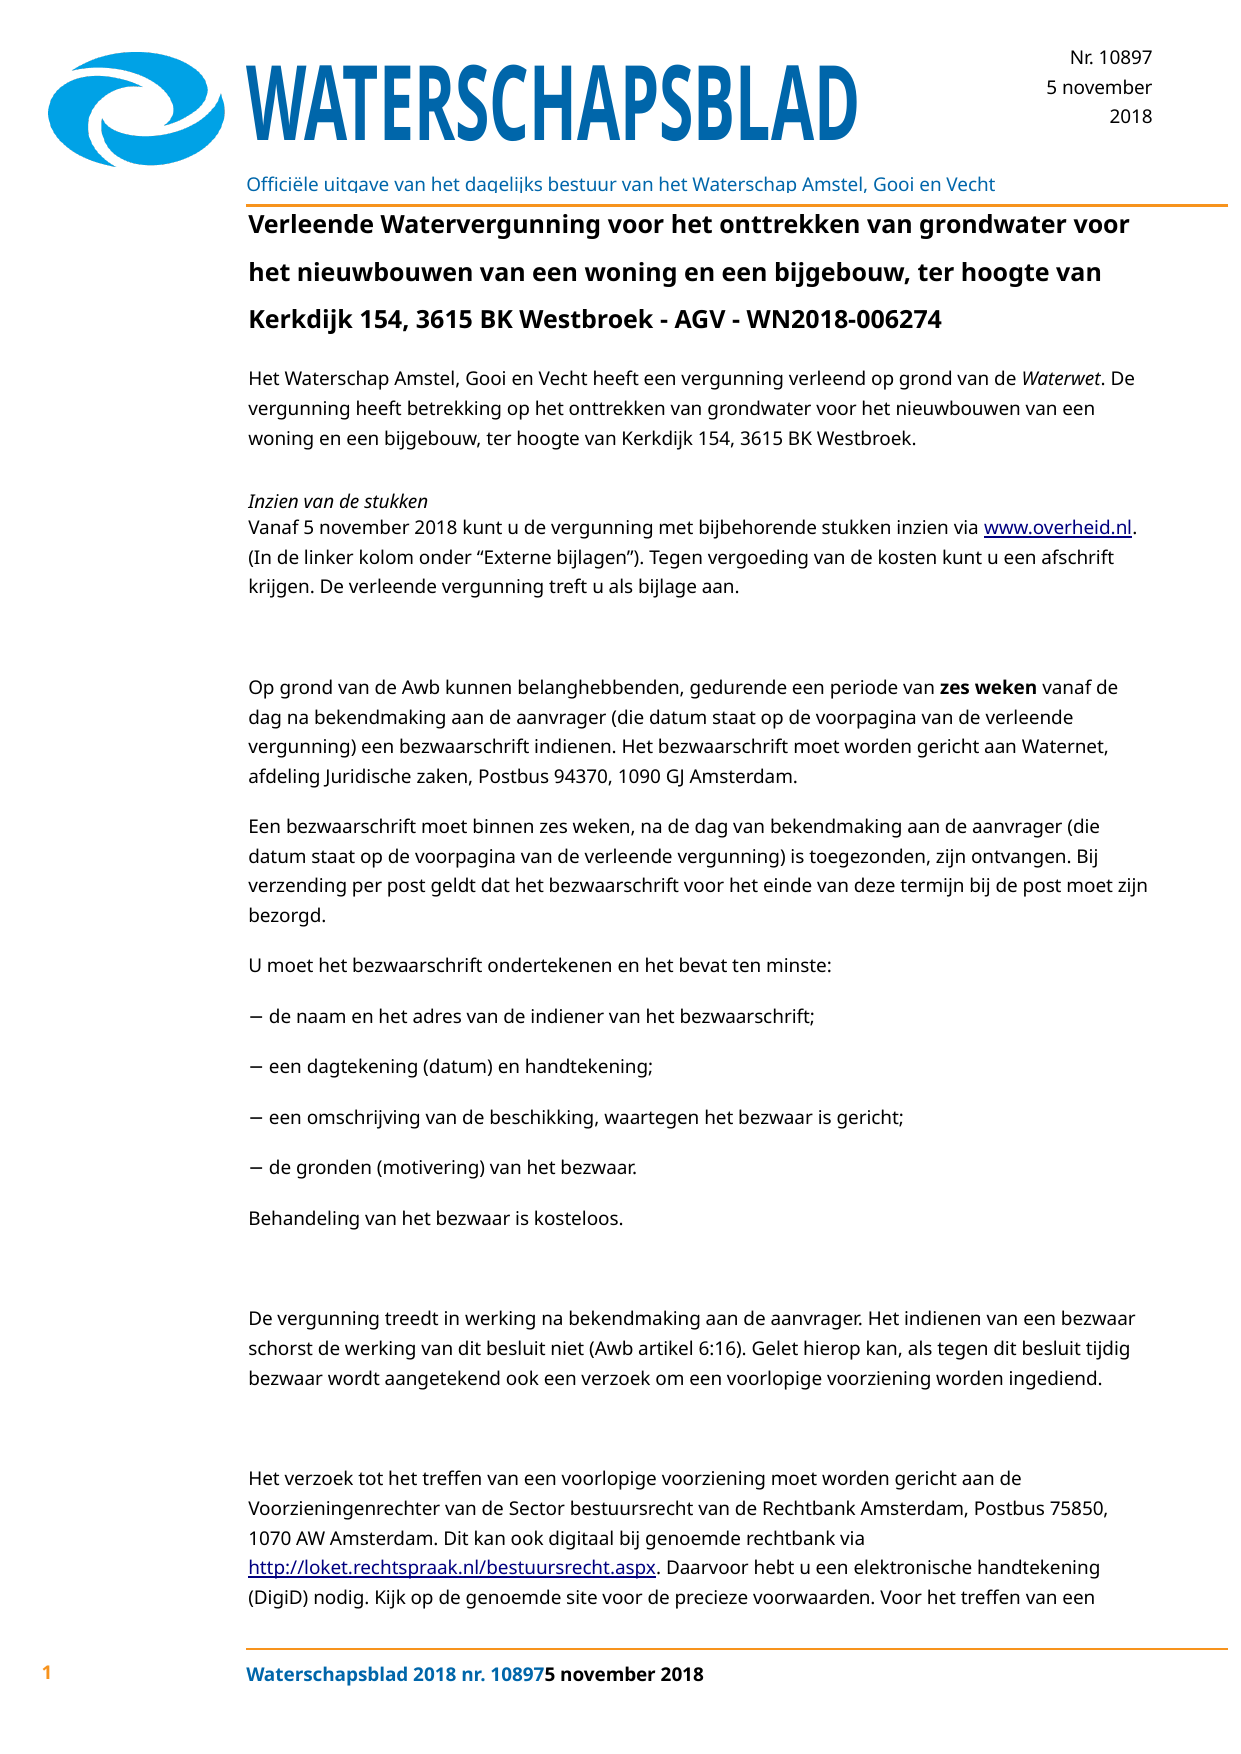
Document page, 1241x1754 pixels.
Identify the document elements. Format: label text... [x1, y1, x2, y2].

text Het verzoek tot het treffen van een voorlopige voorziening moet worden gericht aan de Voorzieningenrechter van de Sector bestuursrecht van de Rechtbank Amsterdam, Postbus 75850, 1070 AW Amsterdam. Dit kan ook digitaal bij genoemde rechtbank via http://loket.rechtspraak.nl/bestuursrecht.aspx. Daarvoor hebt u een elektronische handtekening (DigiD) nodig. Kijk op de genoemde site voor de precieze voorwaarden. Voor het treffen van een [248, 1466, 1152, 1610]
text Vanaf 5 november 2018 kunt u de vergunning met bijbehorende stukken inzien via www.overheid.nl. (In de linker kolom onder “Externe bijlagen”). Tegen vergoeding van de kosten kunt u een afschrift krijgen. De verleende vergunning treft u als bijlage aan. [248, 514, 1152, 599]
text Een bezwaarschrift moet binnen zes weken, na de dag van bekendmaking aan de aanvrager (die datum staat op de voorpagina van de verleende vergunning) is toegezonden, zijn ontvangen. Bij verzending per post geldt dat het bezwaarschrift voor het einde van deze termijn bij de post moet zijn bezorgd. [248, 813, 1152, 928]
text Verleende Watervergunning voor het onttrekken van grondwater voor het nieuwbouwen van een woning en een bijgebouw, ter hoogte van Kerkdijk 154, 3615 BK Westbroek - AGV - WN2018-006274 [248, 207, 1152, 336]
picture [41, 47, 231, 172]
text Het Waterschap Amstel, Gooi en Vecht heeft een vergunning verleend op grond van de Waterwet. De vergunning heeft betrekking op het onttrekken van grondwater voor het nieuwbouwen van een woning en een bijgebouw, ter hoogte van Kerkdijk 154, 3615 BK Westbroek. [248, 366, 1152, 450]
text De vergunning treedt in werking na bekendmaking aan de aanvrager. Het indienen van een bezwaar schorst de werking van dit besluit niet (Awb artikel 6:16). Gelet hierop kan, als tegen dit besluit tijdig bezwaar wordt aangetekend ook een verzoek om een voorlopige voorziening worden ingediend. [248, 1306, 1152, 1391]
text − een dagtekening (datum) en handtekening; [248, 1053, 1152, 1079]
text − een omschrijving van de beschikking, waartegen het bezwaar is gericht; [248, 1104, 1152, 1130]
text Behandeling van het bezwaar is kosteloos. [248, 1205, 1152, 1231]
text Op grond van de Awb kunnen belanghebbenden, gedurende een periode van zes weken vanaf de dag na bekendmaking aan de aanvrager (die datum staat op de voorpagina van de verleende vergunning) een bezwaarschrift indienen. Het bezwaarschrift moet worden gericht aan Waternet, afdeling Juridische zaken, Postbus 94370, 1090 GJ Amsterdam. [248, 674, 1152, 789]
text Inzien van de stukken [248, 489, 1152, 514]
text − de naam en het adres van de indiener van het bezwaarschrift; [248, 1003, 1152, 1029]
text − de gronden (motivering) van het bezwaar. [248, 1154, 1152, 1180]
text U moet het bezwaarschrift ondertekenen en het bevat ten minste: [248, 953, 1152, 978]
